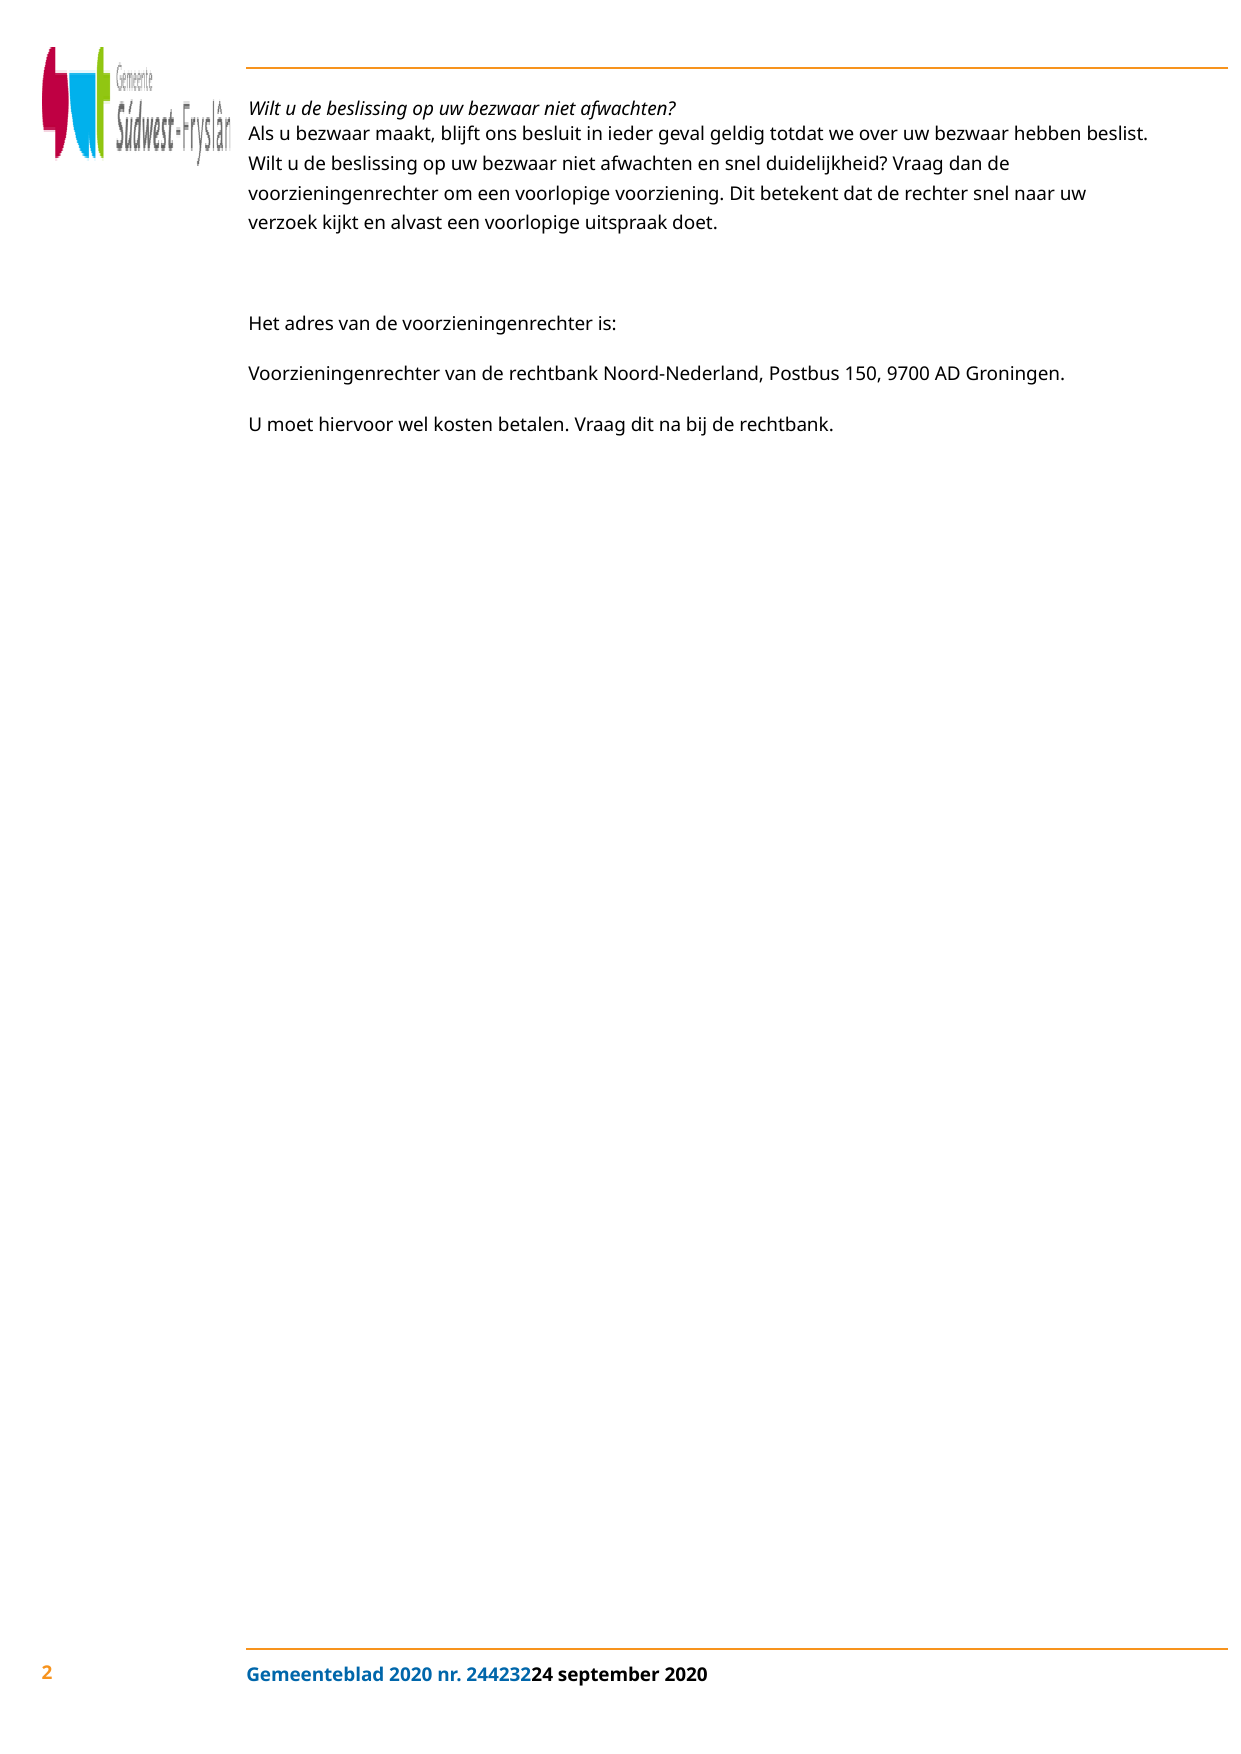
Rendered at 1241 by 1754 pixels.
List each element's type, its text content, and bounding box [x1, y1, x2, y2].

text Voorzieningenrechter van de rechtbank Noord-Nederland, Postbus 150, 9700 AD Groningen. [248, 361, 1152, 386]
text Wilt u de beslissing op uw bezwaar niet afwachten? [248, 95, 1152, 121]
picture [41, 47, 231, 172]
text U moet hiervoor wel kosten betalen. Vraag dit na bij de rechtbank. [248, 411, 1152, 437]
text Het adres van de voorzieningenrechter is: [248, 310, 1152, 336]
text Als u bezwaar maakt, blijft ons besluit in ieder geval geldig totdat we over uw bezwaar hebben beslist. Wilt u de beslissing op uw bezwaar niet afwachten en snel duidelijkheid? Vraag dan de voorzieningenrechter om een voorlopige voorziening. Dit betekent dat de rechter snel naar uw verzoek kijkt en alvast een voorlopige uitspraak doet. [248, 121, 1152, 235]
